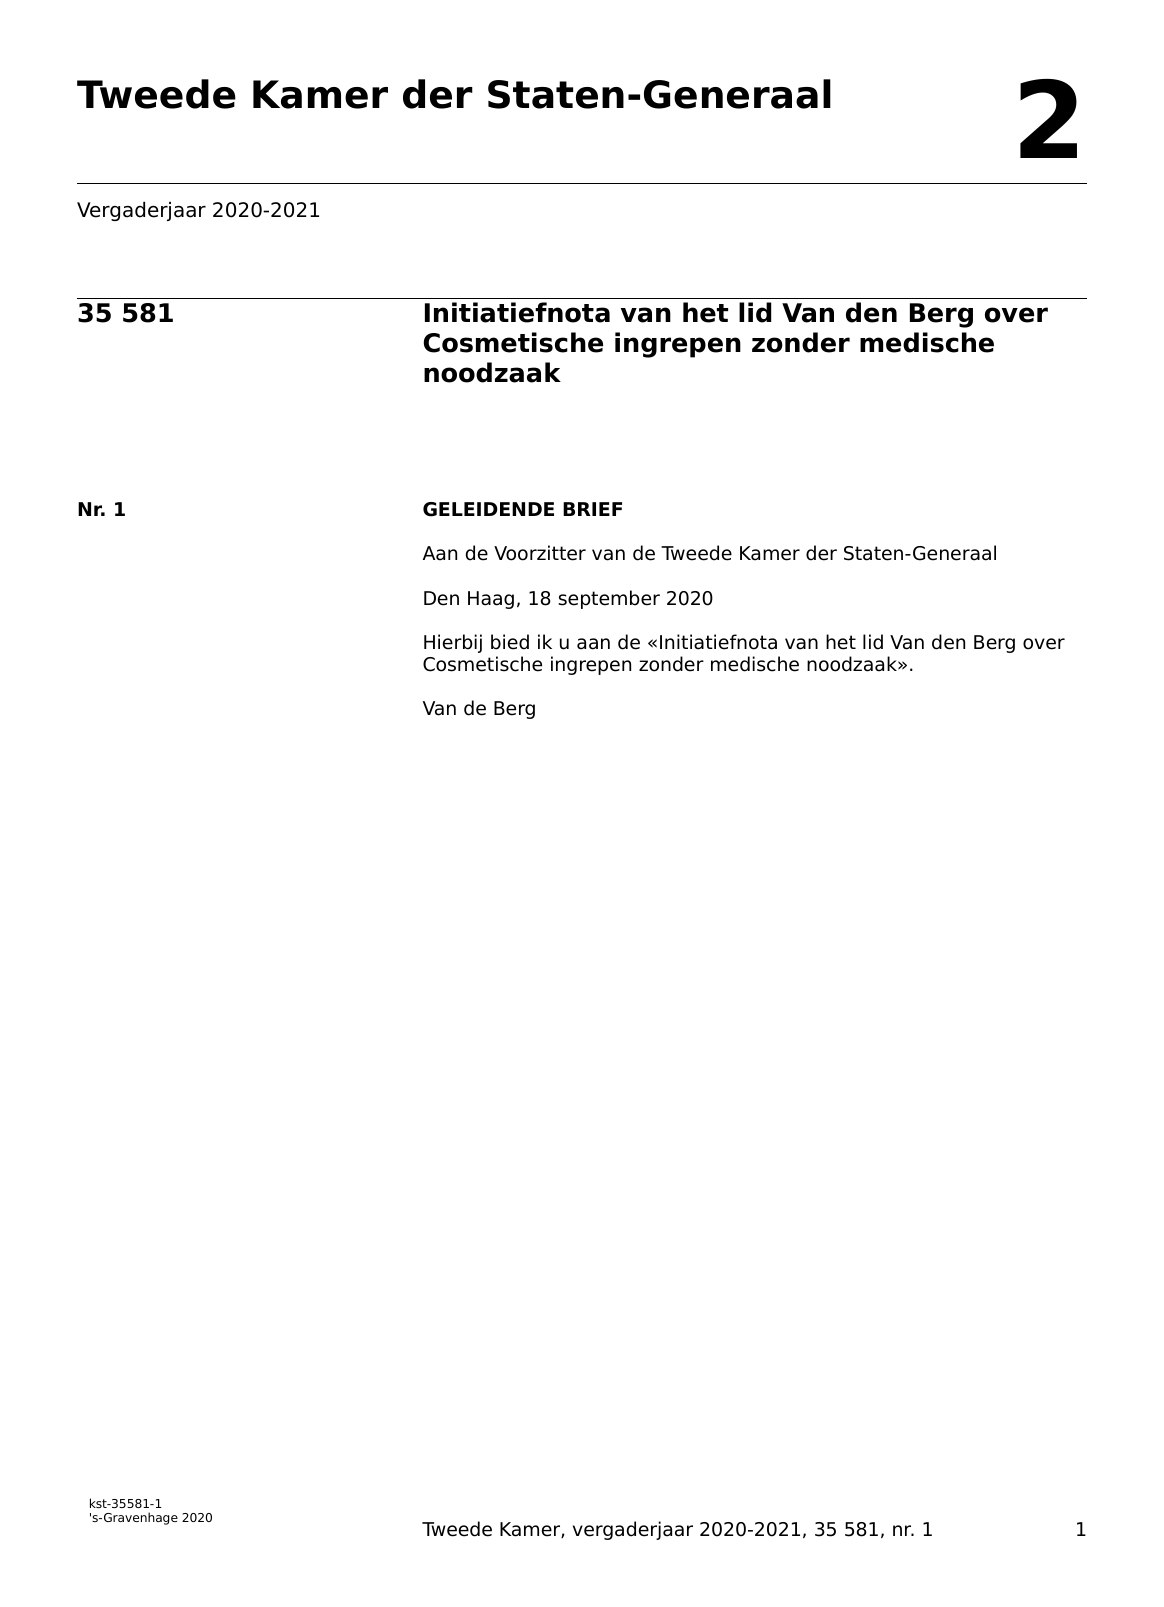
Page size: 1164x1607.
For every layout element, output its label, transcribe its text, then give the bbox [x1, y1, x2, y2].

table_cell Vergaderjaar 2020-2021 [77, 184, 1087, 298]
table_header 2 [886, 59, 1087, 183]
text Hierbij bied ik u aan de «Initiatiefnota van het lid Van den Berg over Cosmetische ingrepen zonder medische noodzaak». [422, 632, 1087, 676]
table_header Tweede Kamer der Staten-Generaal [77, 59, 886, 183]
text Aan de Voorzitter van de Tweede Kamer der Staten-Generaal [422, 543, 1087, 565]
subtitle Nr. 1 GELEIDENDE BRIEF [77, 499, 1087, 521]
text Van de Berg [422, 698, 1087, 720]
text 's-Gravenhage 2020 [88, 1511, 323, 1525]
text kst-35581-1 [88, 1497, 323, 1511]
subtitle 35 581 Initiatiefnota van het lid Van den Berg over Cosmetische ingrepen zonder medische noodzaak [77, 299, 1087, 388]
text Den Haag, 18 september 2020 [422, 587, 1087, 609]
